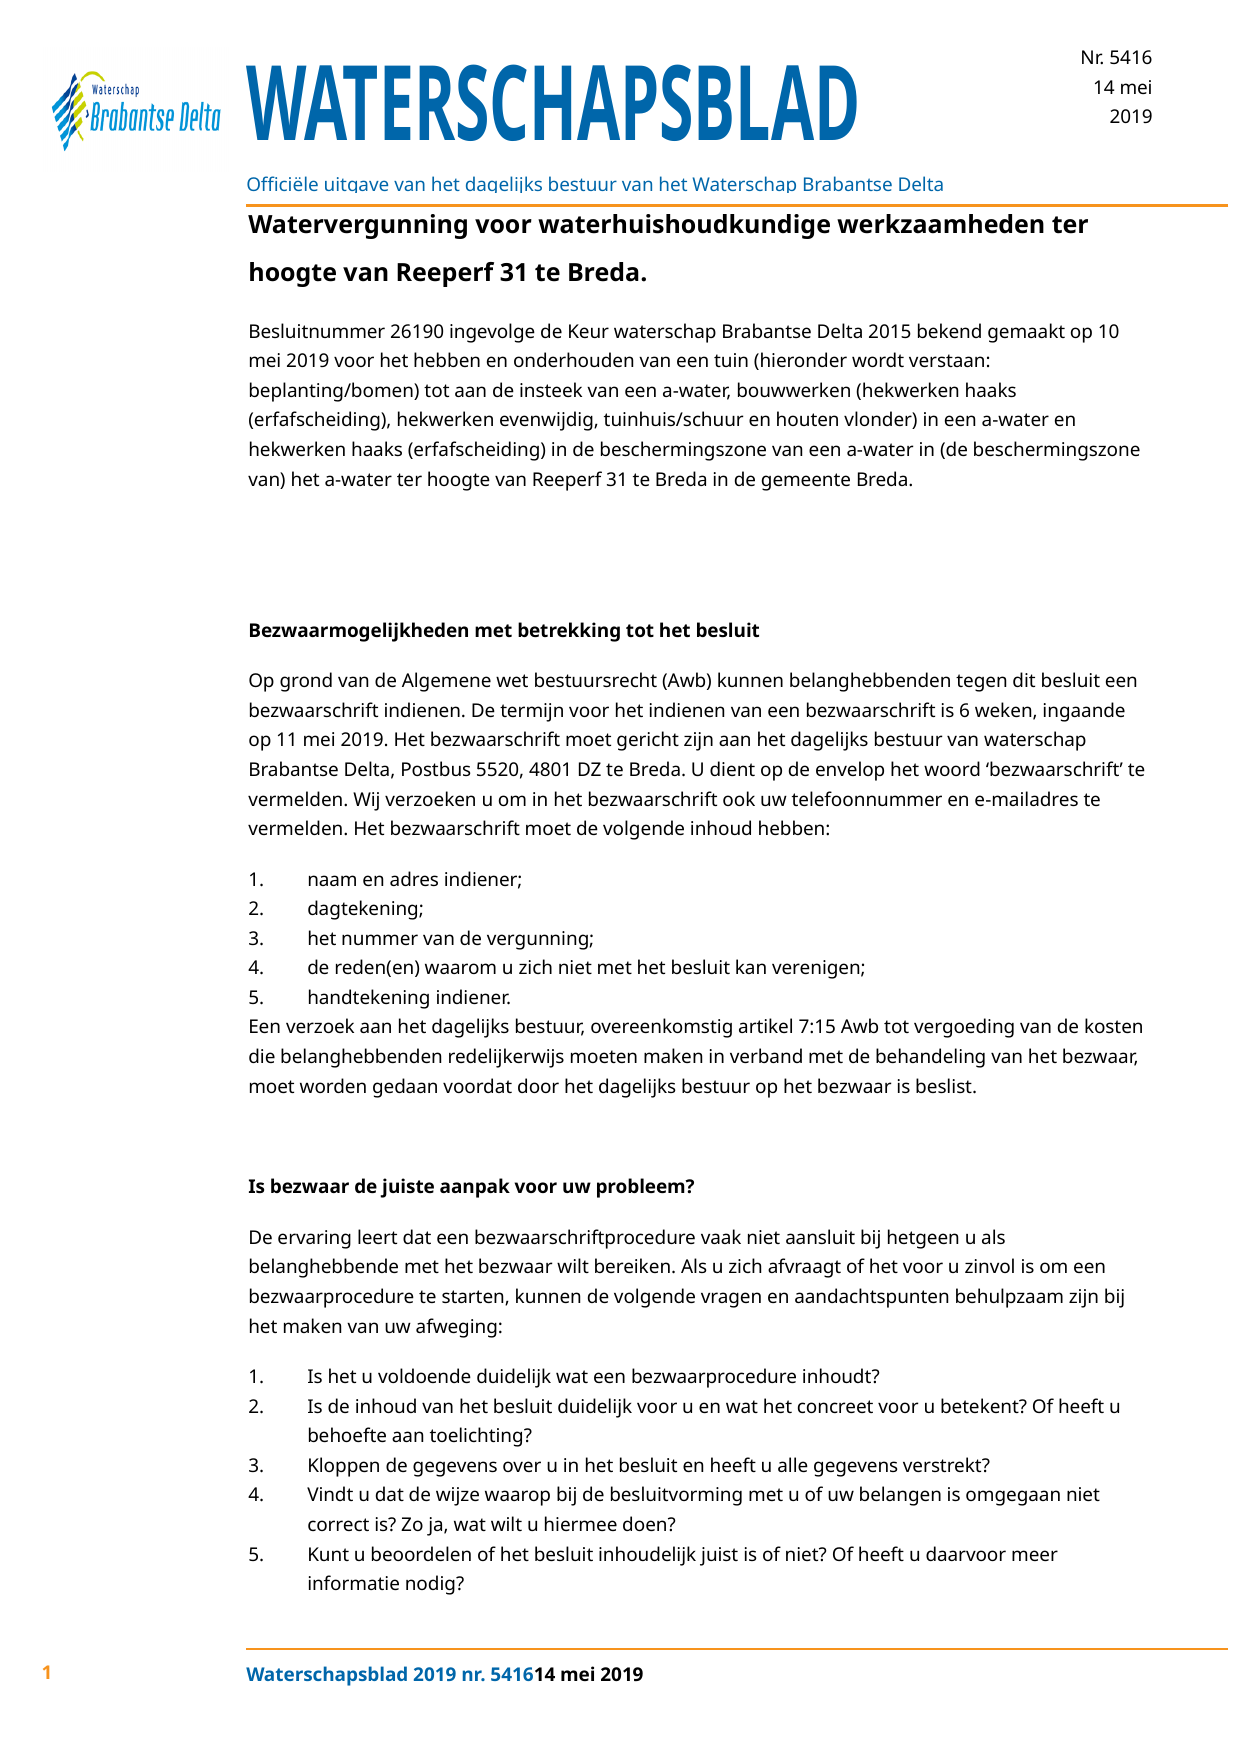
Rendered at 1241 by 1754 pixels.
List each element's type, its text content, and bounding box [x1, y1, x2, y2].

list Is de inhoud van het besluit duidelijk voor u en wat het concreet voor u betekent? Of heeft u behoefte aan toelichting? [248, 1393, 1152, 1448]
text Bezwaarmogelijkheden met betrekking tot het besluit [248, 617, 1152, 643]
text Is bezwaar de juiste aanpak voor uw probleem? [248, 1174, 1152, 1199]
text Een verzoek aan het dagelijks bestuur, overeenkomstig artikel 7:15 Awb tot vergoeding van de kosten die belanghebbenden redelijkerwijs moeten maken in verband met de behandeling van het bezwaar, moet worden gedaan voordat door het dagelijks bestuur op het bezwaar is beslist. [248, 1014, 1152, 1099]
list Is het u voldoende duidelijk wat een bezwaarprocedure inhoudt? [248, 1363, 1152, 1389]
list Kloppen de gegevens over u in het besluit en heeft u alle gegevens verstrekt? [248, 1452, 1152, 1478]
text Besluitnummer 26190 ingevolge de Keur waterschap Brabantse Delta 2015 bekend gemaakt op 10 mei 2019 voor het hebben en onderhouden van een tuin (hieronder wordt verstaan: beplanting/bomen) tot aan de insteek van een a-water, bouwwerken (hekwerken haaks (erfafscheiding), hekwerken evenwijdig, tuinhuis/schuur en houten vlonder) in een a-water en hekwerken haaks (erfafscheiding) in de beschermingszone van een a-water in (de beschermingszone van) het a-water ter hoogte van Reeperf 31 te Breda in de gemeente Breda. [248, 318, 1152, 492]
list dagtekening; [248, 895, 1152, 921]
list Vindt u dat de wijze waarop bij de besluitvorming met u of uw belangen is omgegaan niet correct is? Zo ja, wat wilt u hiermee doen? [248, 1482, 1152, 1537]
text Op grond van de Algemene wet bestuursrecht (Awb) kunnen belanghebbenden tegen dit besluit een bezwaarschrift indienen. De termijn voor het indienen van een bezwaarschrift is 6 weken, ingaande op 11 mei 2019. Het bezwaarschrift moet gericht zijn aan het dagelijks bestuur van waterschap Brabantse Delta, Postbus 5520, 4801 DZ te Breda. U dient op de envelop het woord ‘bezwaarschrift’ te vermelden. Wij verzoeken u om in het bezwaarschrift ook uw telefoonnummer en e‑mailadres te vermelden. Het bezwaarschrift moet de volgende inhoud hebben: [248, 667, 1152, 841]
list Kunt u beoordelen of het besluit inhoudelijk juist is of niet? Of heeft u daarvoor meer informatie nodig? [248, 1541, 1152, 1596]
list de reden(en) waarom u zich niet met het besluit kan verenigen; [248, 954, 1152, 980]
list naam en adres indiener; [248, 866, 1152, 892]
text De ervaring leert dat een bezwaarschriftprocedure vaak niet aansluit bij hetgeen u als belanghebbende met het bezwaar wilt bereiken. Als u zich afvraagt of het voor u zinvol is om een bezwaarprocedure te starten, kunnen de volgende vragen en aandachtspunten behulpzaam zijn bij het maken van uw afweging: [248, 1224, 1152, 1339]
picture [41, 47, 231, 172]
list het nummer van de vergunning; [248, 925, 1152, 951]
text Watervergunning voor waterhuishoudkundige werkzaamheden ter hoogte van Reeperf 31 te Breda. [248, 207, 1152, 288]
list handtekening indiener. [248, 984, 1152, 1010]
